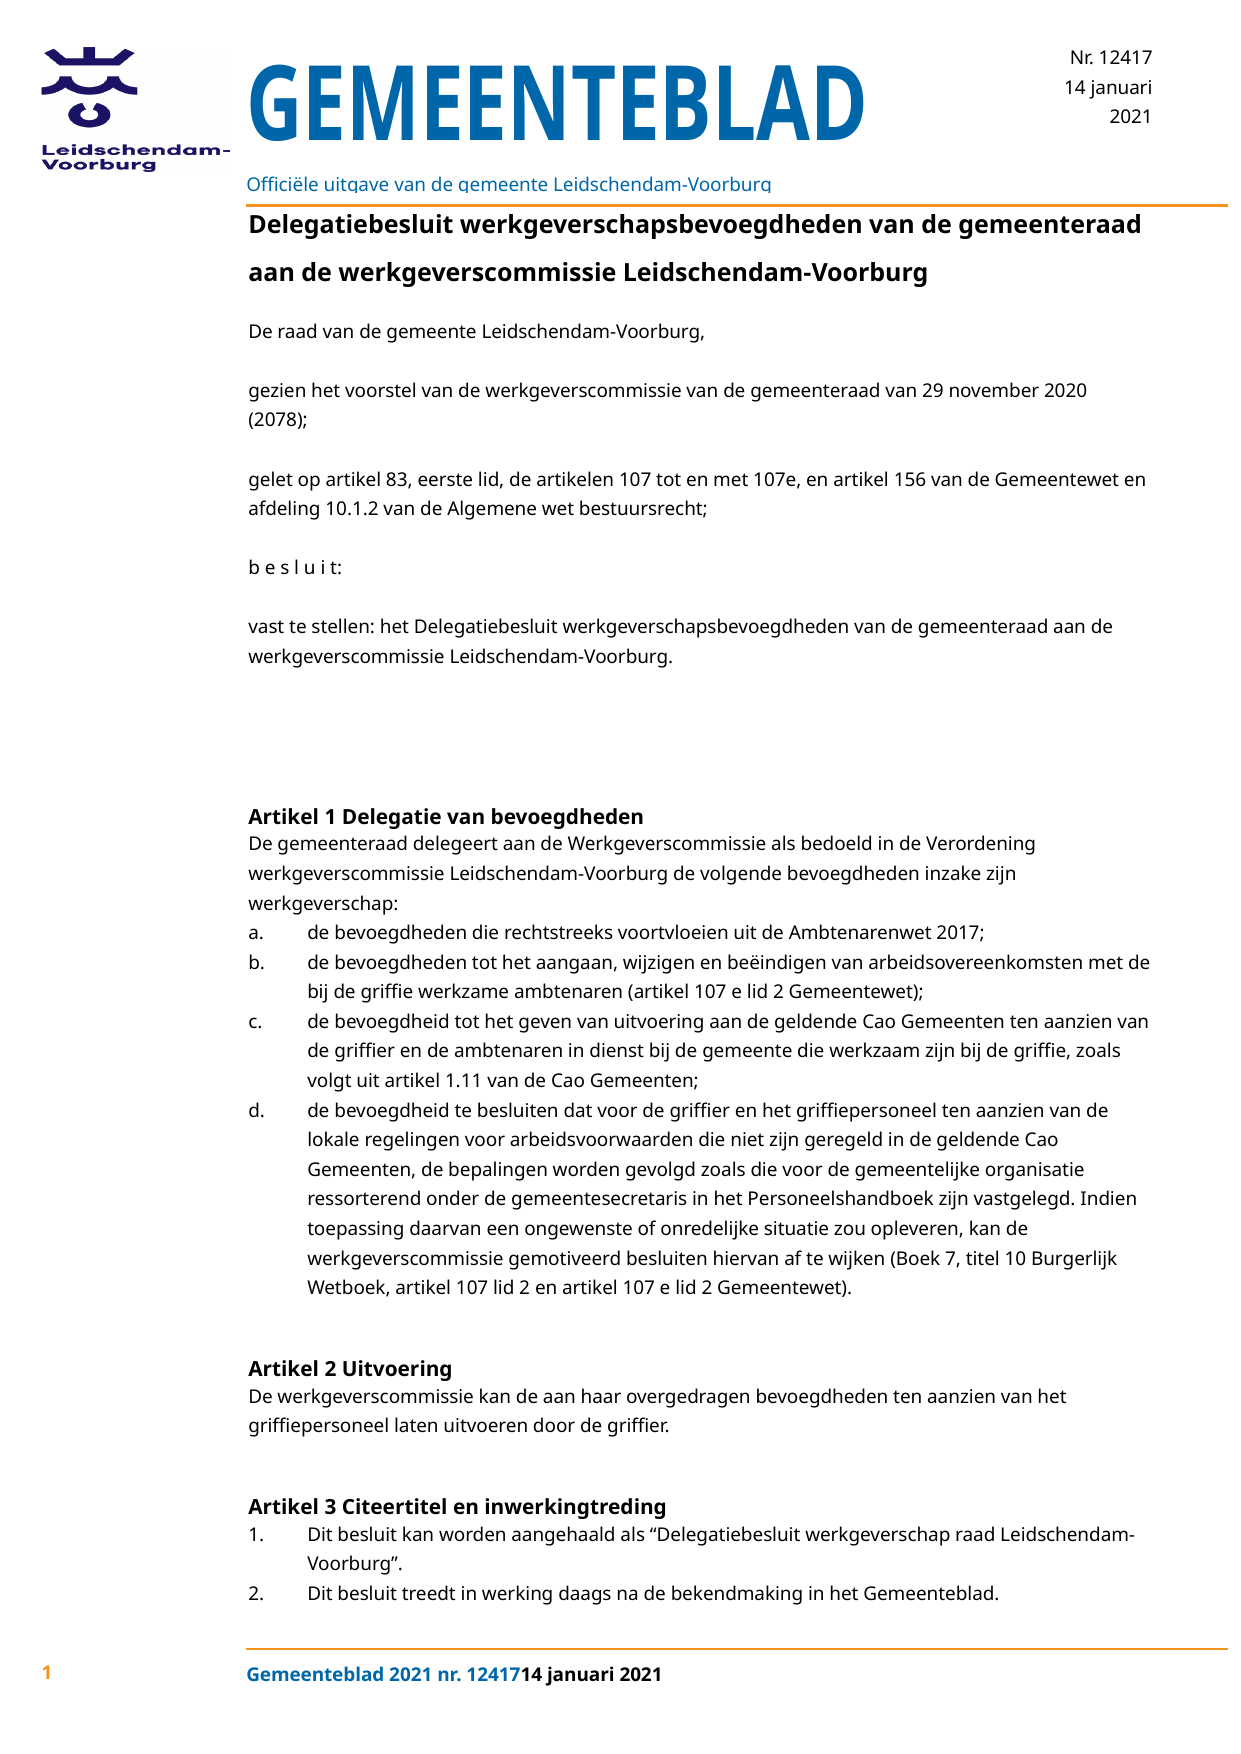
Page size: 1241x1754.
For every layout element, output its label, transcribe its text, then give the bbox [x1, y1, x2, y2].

text De raad van de gemeente Leidschendam-Voorburg, [248, 318, 1152, 344]
text De gemeenteraad delegeert aan de Werkgeverscommissie als bedoeld in de Verordening werkgeverscommissie Leidschendam-Voorburg de volgende bevoegdheden inzake zijn werkgeverschap: [248, 831, 1152, 916]
list de bevoegdheid te besluiten dat voor de griffier en het griffiepersoneel ten aanzien van de lokale regelingen voor arbeidsvoorwaarden die niet zijn geregeld in de geldende Cao Gemeenten, de bepalingen worden gevolgd zoals die voor de gemeentelijke organisatie ressorterend onder de gemeentesecretaris in het Personeelshandboek zijn vastgelegd. Indien toepassing daarvan een ongewenste of onredelijke situatie zou opleveren, kan de werkgeverscommissie gemotiveerd besluiten hiervan af te wijken (Boek 7, titel 10 Burgerlijk Wetboek, artikel 107 lid 2 en artikel 107 e lid 2 Gemeentewet). [248, 1097, 1152, 1300]
list de bevoegdheden die rechtstreeks voortvloeien uit de Ambtenarenwet 2017; [248, 919, 1152, 945]
text Artikel 2 Uitvoering [248, 1354, 1152, 1383]
text Artikel 3 Citeertitel en inwerkingtreding [248, 1492, 1152, 1521]
list Dit besluit treedt in werking daags na de bekendmaking in het Gemeenteblad. [248, 1580, 1152, 1606]
list de bevoegdheid tot het geven van uitvoering aan de geldende Cao Gemeenten ten aanzien van de griffier en de ambtenaren in dienst bij de gemeente die werkzaam zijn bij de griffie, zoals volgt uit artikel 1.11 van de Cao Gemeenten; [248, 1008, 1152, 1093]
text b e s l u i t: [248, 554, 1152, 580]
text Artikel 1 Delegatie van bevoegdheden [248, 802, 1152, 831]
text Delegatiebesluit werkgeverschapsbevoegdheden van de gemeenteraad aan de werkgeverscommissie Leidschendam-Voorburg [248, 207, 1152, 288]
text De werkgeverscommissie kan de aan haar overgedragen bevoegdheden ten aanzien van het griffiepersoneel laten uitvoeren door de griffier. [248, 1383, 1152, 1438]
text gelet op artikel 83, eerste lid, de artikelen 107 tot en met 107e, en artikel 156 van de Gemeentewet en afdeling 10.1.2 van de Algemene wet bestuursrecht; [248, 466, 1152, 521]
list Dit besluit kan worden aangehaald als “Delegatiebesluit werkgeverschap raad Leidschendam-Voorburg”. [248, 1521, 1152, 1576]
picture [41, 47, 231, 172]
text gezien het voorstel van de werkgeverscommissie van de gemeenteraad van 29 november 2020 (2078); [248, 377, 1152, 432]
text vast te stellen: het Delegatiebesluit werkgeverschapsbevoegdheden van de gemeenteraad aan de werkgeverscommissie Leidschendam-Voorburg. [248, 614, 1152, 669]
list de bevoegdheden tot het aangaan, wijzigen en beëindigen van arbeidsovereenkomsten met de bij de griffie werkzame ambtenaren (artikel 107 e lid 2 Gemeentewet); [248, 949, 1152, 1004]
